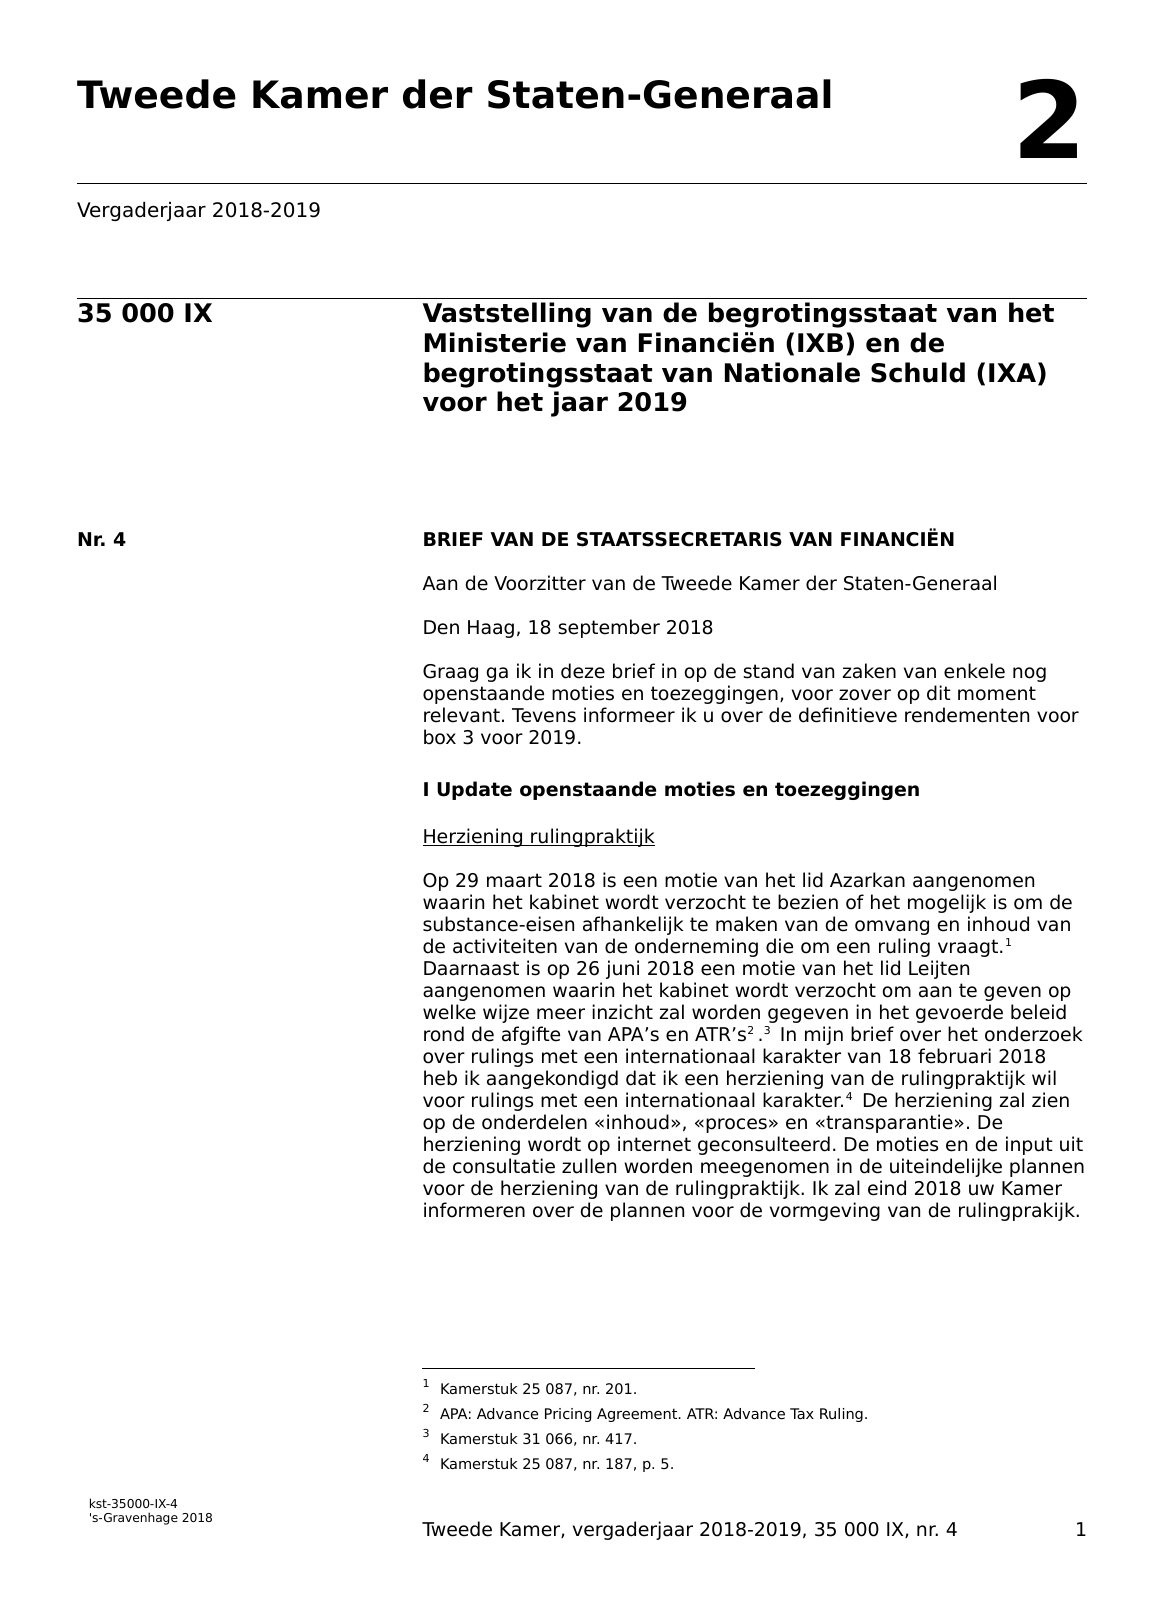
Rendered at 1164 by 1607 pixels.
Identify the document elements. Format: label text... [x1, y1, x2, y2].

text Den Haag, 18 september 2018 [422, 617, 1087, 639]
subtitle Nr. 4 BRIEF VAN DE STAATSSECRETARIS VAN FINANCIËN [77, 529, 1087, 551]
text 's-Gravenhage 2018 [88, 1511, 323, 1525]
text Kamerstuk 31 066, nr. 417. [422, 1427, 1087, 1449]
text Kamerstuk 25 087, nr. 187, p. 5. [422, 1452, 1087, 1474]
text Op 29 maart 2018 is een motie van het lid Azarkan aangenomen waarin het kabinet wordt verzocht te bezien of het mogelijk is om de substance-eisen afhankelijk te maken van de omvang en inhoud van de activiteiten van de onderneming die om een ruling vraagt. Daarnaast is op 26 juni 2018 een motie van het lid Leijten aangenomen waarin het kabinet wordt verzocht om aan te geven op welke wijze meer inzicht zal worden gegeven in het gevoerde beleid rond de afgifte van APA’s en ATR’s. In mijn brief over het onderzoek over rulings met een internationaal karakter van 18 februari 2018 heb ik aangekondigd dat ik een herziening van de rulingpraktijk wil voor rulings met een internationaal karakter. De herziening zal zien op de onderdelen «inhoud», «proces» en «transparantie». De herziening wordt op internet geconsulteerd. De moties en de input uit de consultatie zullen worden meegenomen in de uiteindelijke plannen voor de herziening van de rulingpraktijk. Ik zal eind 2018 uw Kamer informeren over de plannen voor de vormgeving van de rulingprakijk. [422, 870, 1087, 1222]
text APA: Advance Pricing Agreement. ATR: Advance Tax Ruling. [422, 1402, 1087, 1424]
subtitle I Update openstaande moties en toezeggingen [422, 779, 1087, 801]
text Graag ga ik in deze brief in op de stand van zaken van enkele nog openstaande moties en toezeggingen, voor zover op dit moment relevant. Tevens informeer ik u over de definitieve rendementen voor box 3 voor 2019. [422, 661, 1087, 749]
subtitle 35 000 IX Vaststelling van de begrotingsstaat van het Ministerie van Financiën (IXB) en de begrotingsstaat van Nationale Schuld (IXA) voor het jaar 2019 [77, 299, 1087, 418]
subtitle Herziening rulingpraktijk [422, 826, 1087, 848]
text Aan de Voorzitter van de Tweede Kamer der Staten-Generaal [422, 573, 1087, 595]
table_header Tweede Kamer der Staten-Generaal [77, 59, 886, 183]
table_cell Vergaderjaar 2018-2019 [77, 184, 1087, 298]
text Kamerstuk 25 087, nr. 201. [422, 1377, 1087, 1399]
text kst-35000-IX-4 [88, 1497, 323, 1511]
table_header 2 [886, 59, 1087, 183]
